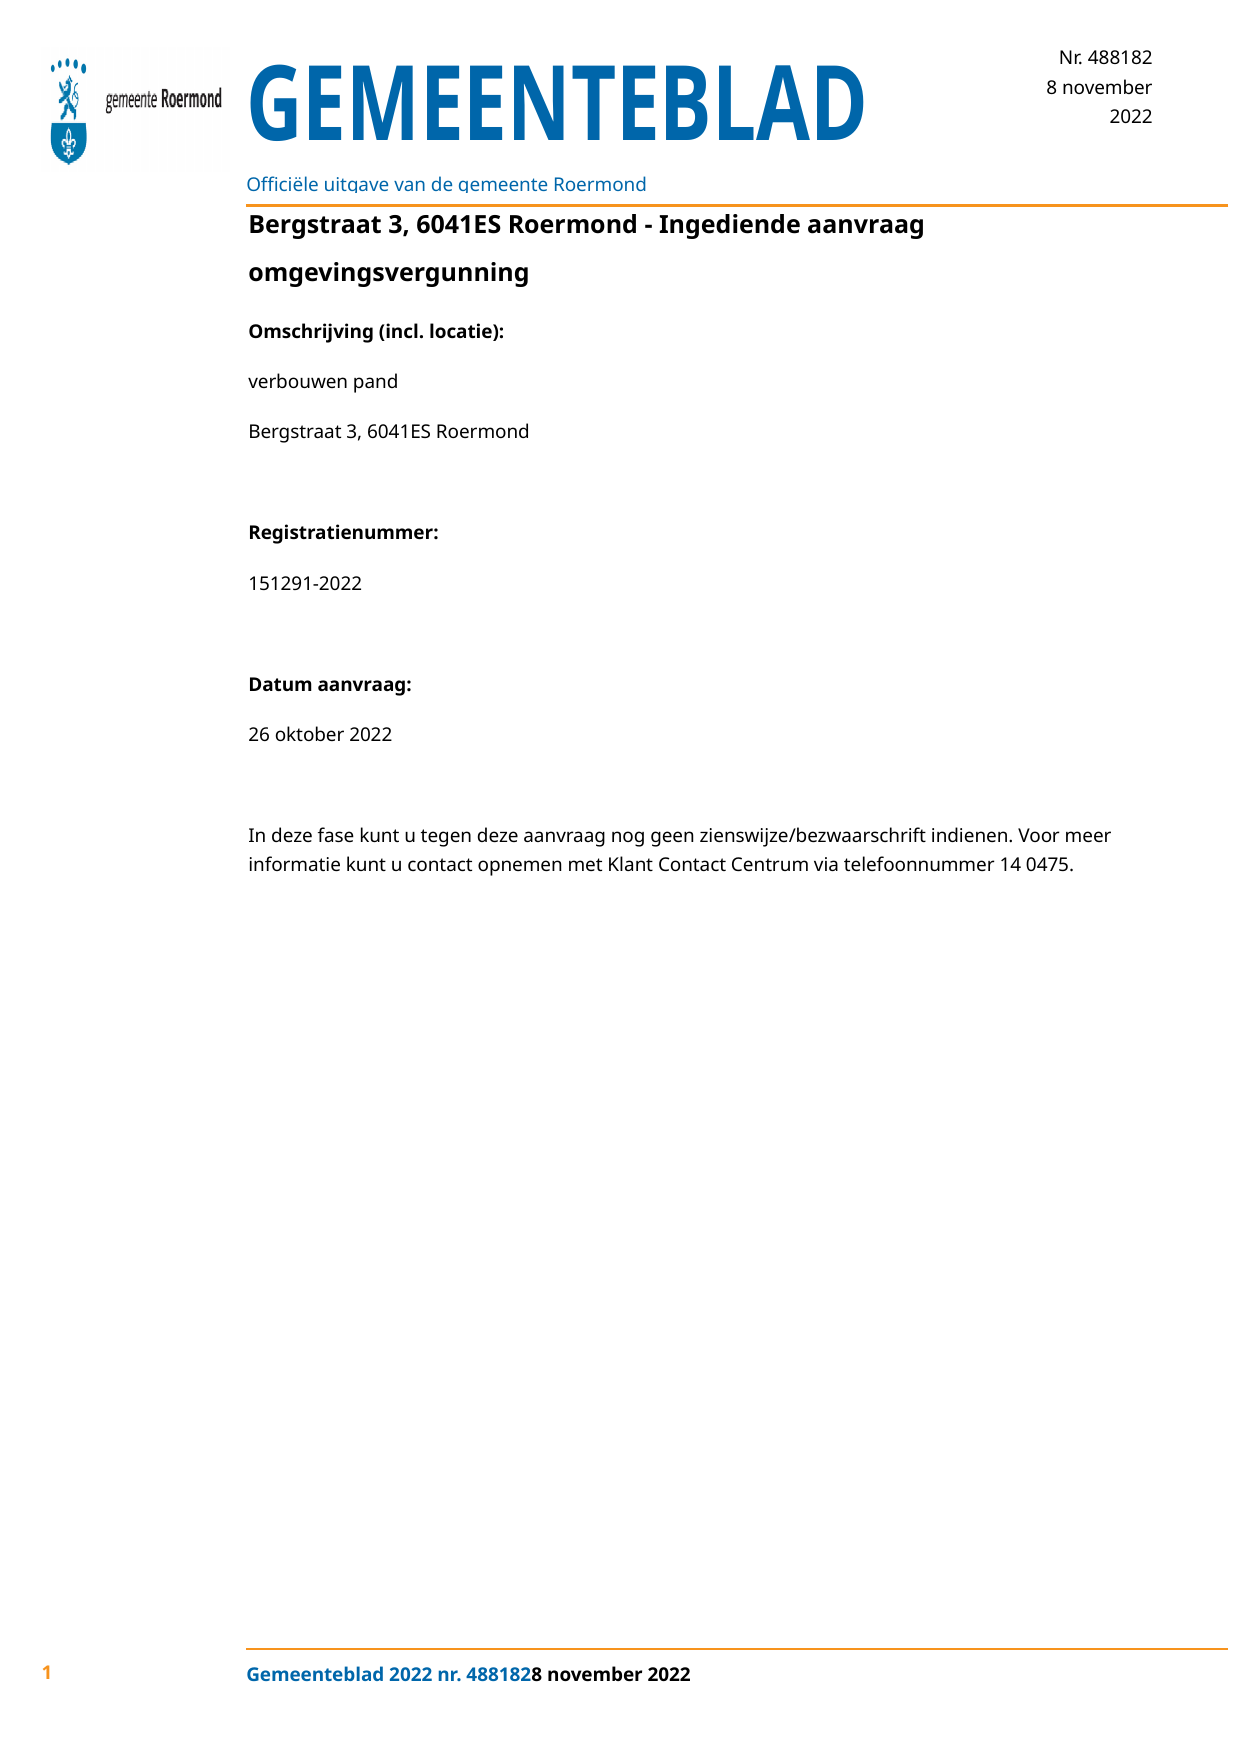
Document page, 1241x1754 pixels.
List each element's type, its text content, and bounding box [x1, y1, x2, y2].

picture [41, 47, 231, 172]
text In deze fase kunt u tegen deze aanvraag nog geen zienswijze/bezwaarschrift indienen. Voor meer informatie kunt u contact opnemen met Klant Contact Centrum via telefoonnummer 14 0475. [248, 822, 1152, 877]
text 151291-2022 [248, 570, 1152, 596]
text verbouwen pand [248, 368, 1152, 394]
text Bergstraat 3, 6041ES Roermond - Ingediende aanvraag omgevingsvergunning [248, 207, 1152, 288]
text Datum aanvraag: [248, 671, 1152, 697]
text Omschrijving (incl. locatie): [248, 318, 1152, 344]
text Registratienummer: [248, 519, 1152, 545]
text Bergstraat 3, 6041ES Roermond [248, 419, 1152, 444]
text 26 oktober 2022 [248, 721, 1152, 747]
